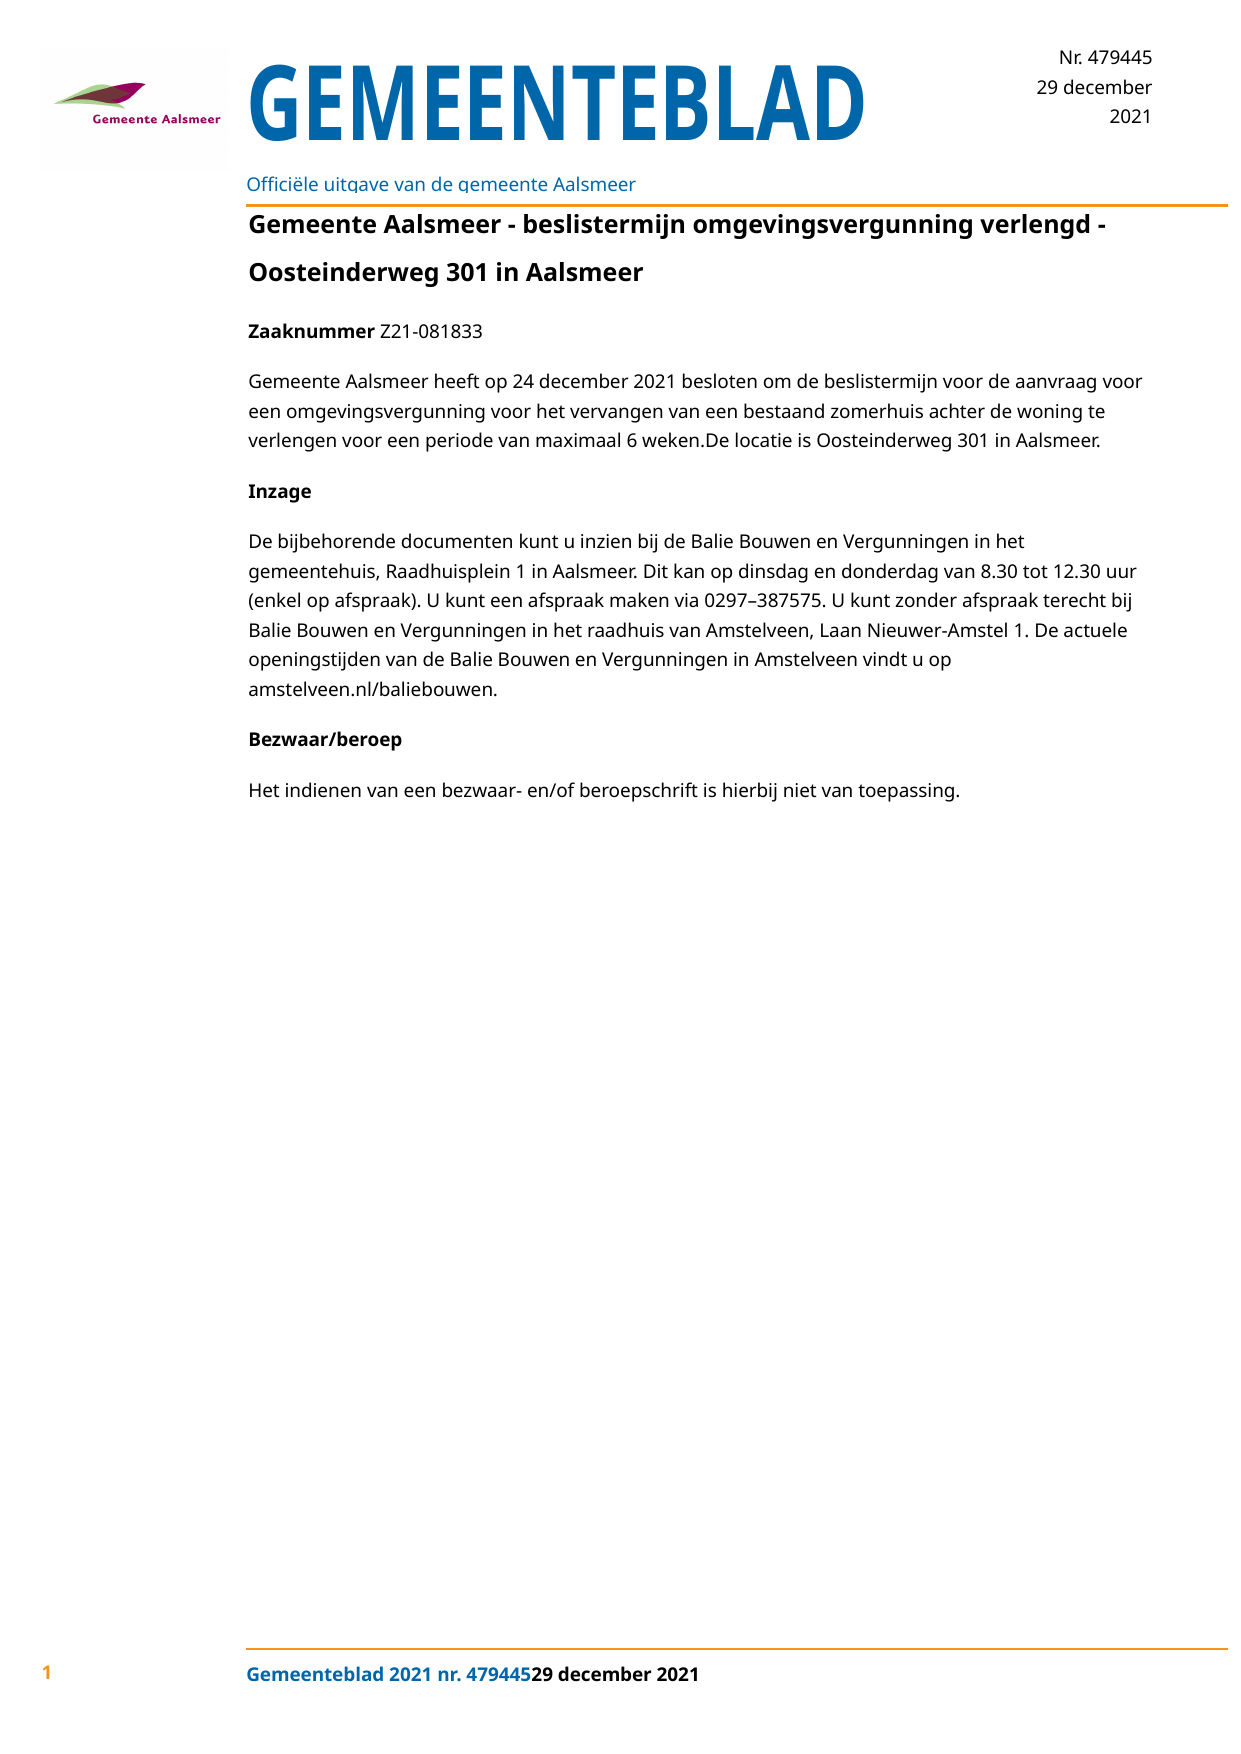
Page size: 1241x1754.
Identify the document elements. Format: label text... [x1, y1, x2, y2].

picture [41, 47, 231, 172]
text De bijbehorende documenten kunt u inzien bij de Balie Bouwen en Vergunningen in het gemeentehuis, Raadhuisplein 1 in Aalsmeer. Dit kan op dinsdag en donderdag van 8.30 tot 12.30 uur (enkel op afspraak). U kunt een afspraak maken via 0297–387575. U kunt zonder afspraak terecht bij Balie Bouwen en Vergunningen in het raadhuis van Amstelveen, Laan Nieuwer-Amstel 1. De actuele openingstijden van de Balie Bouwen en Vergunningen in Amstelveen vindt u op amstelveen.nl/baliebouwen. [248, 528, 1152, 702]
text Bezwaar/beroep [248, 727, 1152, 752]
text Inzage [248, 478, 1152, 504]
text Het indienen van een bezwaar- en/of beroepschrift is hierbij niet van toepassing. [248, 777, 1152, 803]
text Gemeente Aalsmeer heeft op 24 december 2021 besloten om de beslistermijn voor de aanvraag voor een omgevingsvergunning voor het vervangen van een bestaand zomerhuis achter de woning te verlengen voor een periode van maximaal 6 weken.De locatie is Oosteinderweg 301 in Aalsmeer. [248, 368, 1152, 453]
text Gemeente Aalsmeer - beslistermijn omgevingsvergunning verlengd - Oosteinderweg 301 in Aalsmeer [248, 207, 1152, 288]
text Zaaknummer Z21-081833 [248, 318, 1152, 344]
